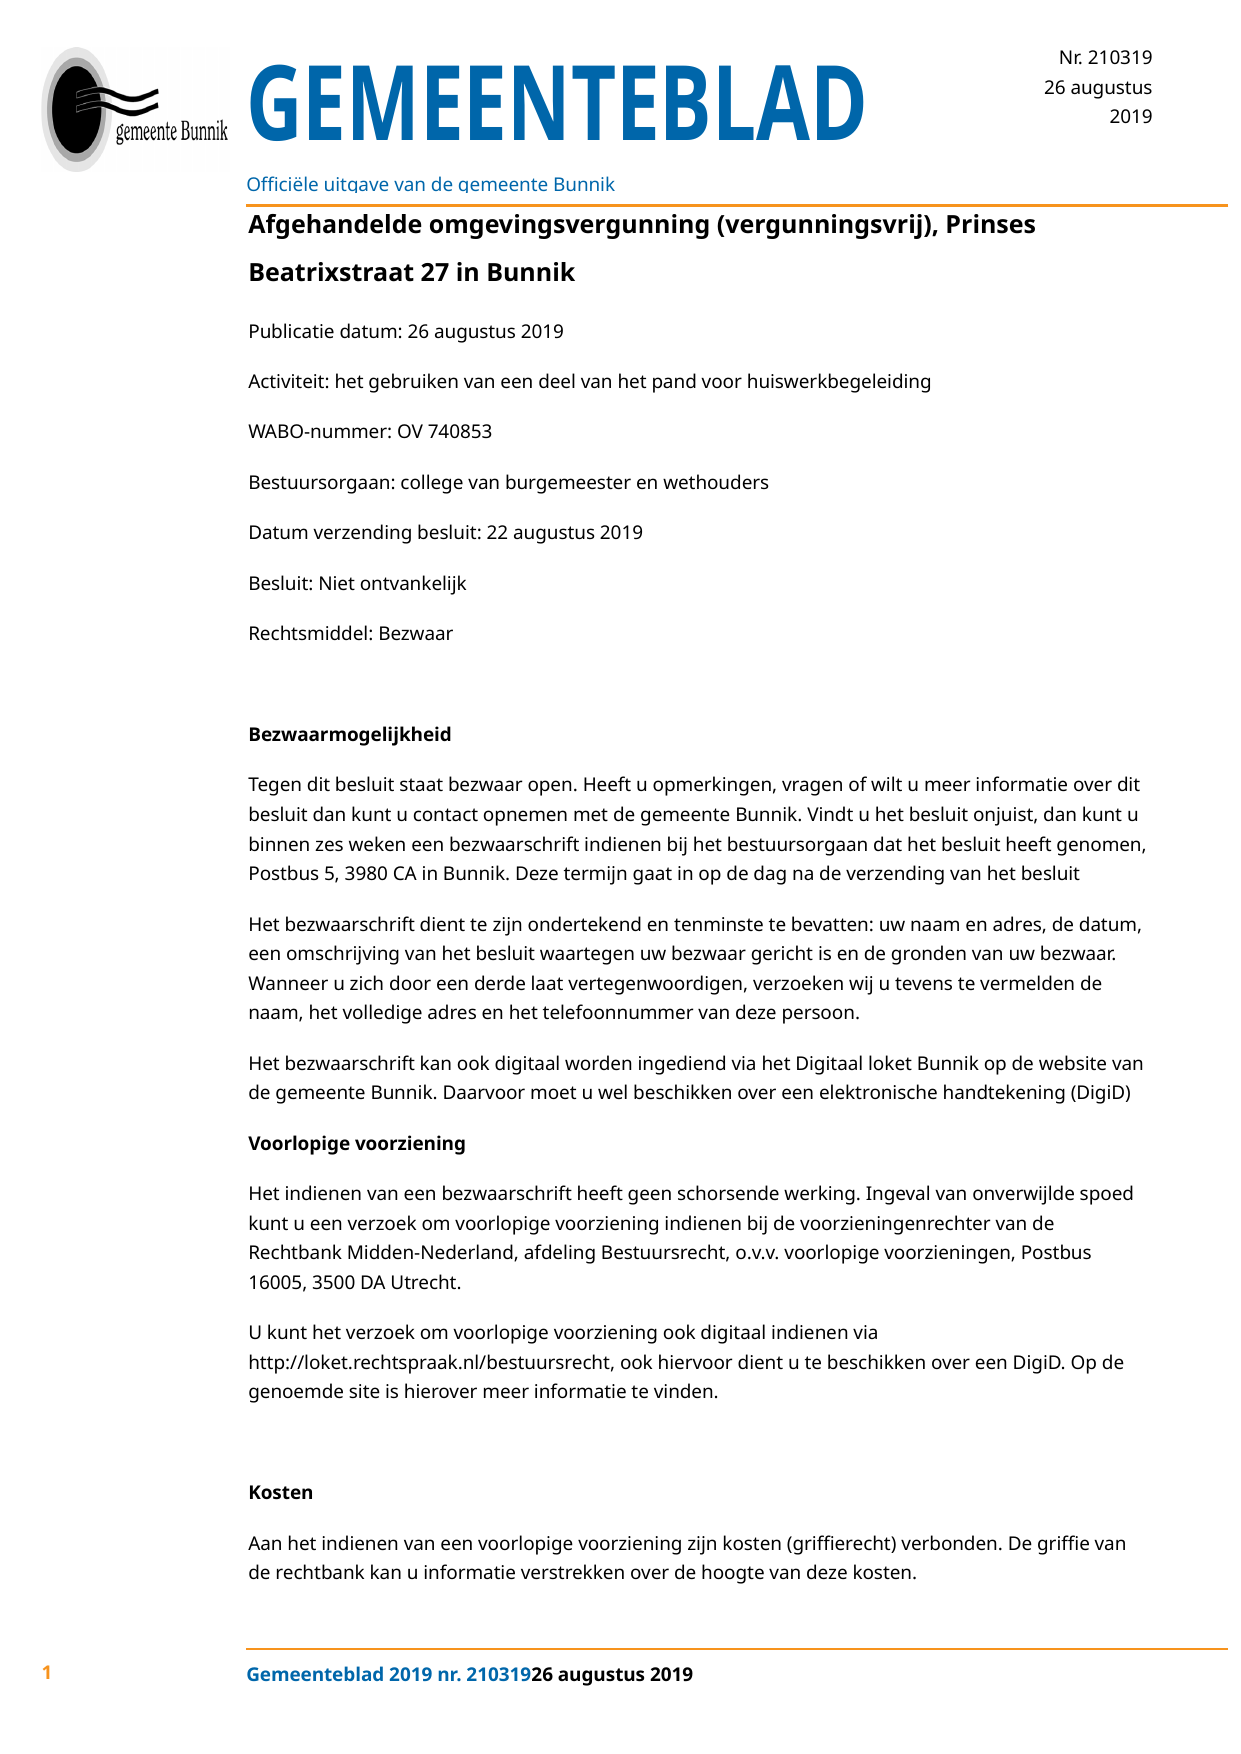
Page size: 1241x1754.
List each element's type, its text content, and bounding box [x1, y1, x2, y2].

text Voorlopige voorziening [248, 1130, 1152, 1156]
text Kosten [248, 1479, 1152, 1505]
text Bestuursorgaan: college van burgemeester en wethouders [248, 469, 1152, 495]
text U kunt het verzoek om voorlopige voorziening ook digitaal indienen via http://loket.rechtspraak.nl/bestuursrecht, ook hiervoor dient u te beschikken over een DigiD. Op de genoemde site is hierover meer informatie te vinden. [248, 1319, 1152, 1404]
text Bezwaarmogelijkheid [248, 721, 1152, 747]
text Aan het indienen van een voorlopige voorziening zijn kosten (griffierecht) verbonden. De griffie van de rechtbank kan u informatie verstrekken over de hoogte van deze kosten. [248, 1530, 1152, 1585]
text Rechtsmiddel: Bezwaar [248, 620, 1152, 646]
text Besluit: Niet ontvankelijk [248, 570, 1152, 596]
text Het indienen van een bezwaarschrift heeft geen schorsende werking. Ingeval van onverwijlde spoed kunt u een verzoek om voorlopige voorziening indienen bij de voorzieningenrechter van de Rechtbank Midden-Nederland, afdeling Bestuursrecht, o.v.v. voorlopige voorzieningen, Postbus 16005, 3500 DA Utrecht. [248, 1180, 1152, 1295]
text Afgehandelde omgevingsvergunning (vergunningsvrij), Prinses Beatrixstraat 27 in Bunnik [248, 207, 1152, 288]
text Publicatie datum: 26 augustus 2019 [248, 318, 1152, 344]
picture [41, 47, 231, 172]
text Het bezwaarschrift dient te zijn ondertekend en tenminste te bevatten: uw naam en adres, de datum, een omschrijving van het besluit waartegen uw bezwaar gericht is en de gronden van uw bezwaar. Wanneer u zich door een derde laat vertegenwoordigen, verzoeken wij u tevens te vermelden de naam, het volledige adres en het telefoonnummer van deze persoon. [248, 911, 1152, 1025]
text Tegen dit besluit staat bezwaar open. Heeft u opmerkingen, vragen of wilt u meer informatie over dit besluit dan kunt u contact opnemen met de gemeente Bunnik. Vindt u het besluit onjuist, dan kunt u binnen zes weken een bezwaarschrift indienen bij het bestuursorgaan dat het besluit heeft genomen, Postbus 5, 3980 CA in Bunnik. Deze termijn gaat in op de dag na de verzending van het besluit [248, 772, 1152, 886]
text WABO-nummer: OV 740853 [248, 419, 1152, 444]
text Datum verzending besluit: 22 augustus 2019 [248, 519, 1152, 545]
text Het bezwaarschrift kan ook digitaal worden ingediend via het Digitaal loket Bunnik op de website van de gemeente Bunnik. Daarvoor moet u wel beschikken over een elektronische handtekening (DigiD) [248, 1050, 1152, 1105]
text Activiteit: het gebruiken van een deel van het pand voor huiswerkbegeleiding [248, 368, 1152, 394]
